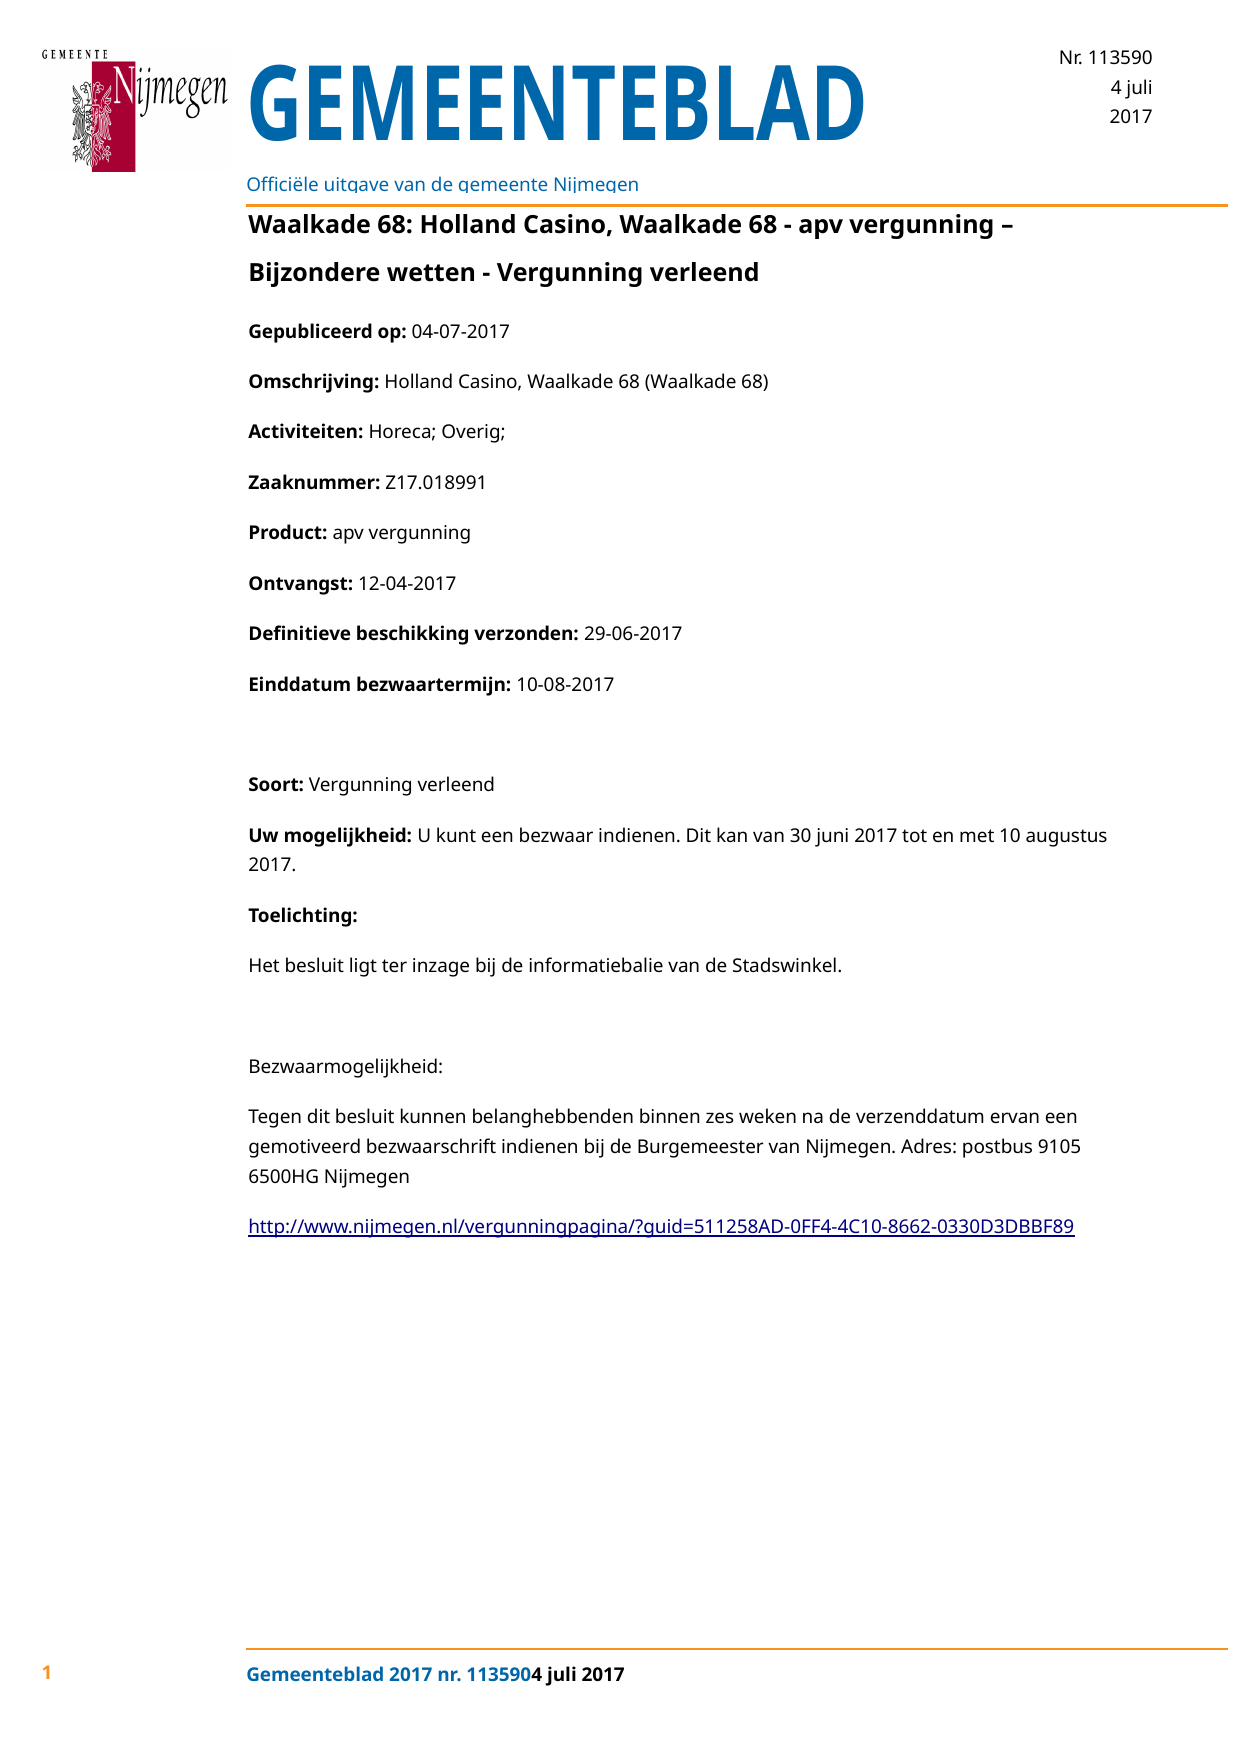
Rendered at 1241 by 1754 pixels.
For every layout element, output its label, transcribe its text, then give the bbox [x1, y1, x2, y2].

text Definitieve beschikking verzonden: 29-06-2017 [248, 620, 1152, 646]
text Waalkade 68: Holland Casino, Waalkade 68 - apv vergunning – Bijzondere wetten - Vergunning verleend [248, 207, 1152, 288]
text Activiteiten: Horeca; Overig; [248, 419, 1152, 444]
text Zaaknummer: Z17.018991 [248, 469, 1152, 495]
text Product: apv vergunning [248, 519, 1152, 545]
text http://www.nijmegen.nl/vergunningpagina/?guid=511258AD-0FF4-4C10-8662-0330D3DBBF89 [248, 1213, 1152, 1239]
text Einddatum bezwaartermijn: 10-08-2017 [248, 671, 1152, 697]
text Uw mogelijkheid: U kunt een bezwaar indienen. Dit kan van 30 juni 2017 tot en met 10 augustus 2017. [248, 822, 1152, 877]
text Soort: Vergunning verleend [248, 772, 1152, 797]
text Ontvangst: 12-04-2017 [248, 570, 1152, 596]
text Tegen dit besluit kunnen belanghebbenden binnen zes weken na de verzenddatum ervan een gemotiveerd bezwaarschrift indienen bij de Burgemeester van Nijmegen. Adres: postbus 9105 6500HG Nijmegen [248, 1104, 1152, 1189]
picture [41, 47, 231, 172]
text Gepubliceerd op: 04-07-2017 [248, 318, 1152, 344]
text Het besluit ligt ter inzage bij de informatiebalie van de Stadswinkel. [248, 952, 1152, 978]
text Toelichting: [248, 902, 1152, 928]
text Omschrijving: Holland Casino, Waalkade 68 (Waalkade 68) [248, 368, 1152, 394]
text Bezwaarmogelijkheid: [248, 1053, 1152, 1079]
